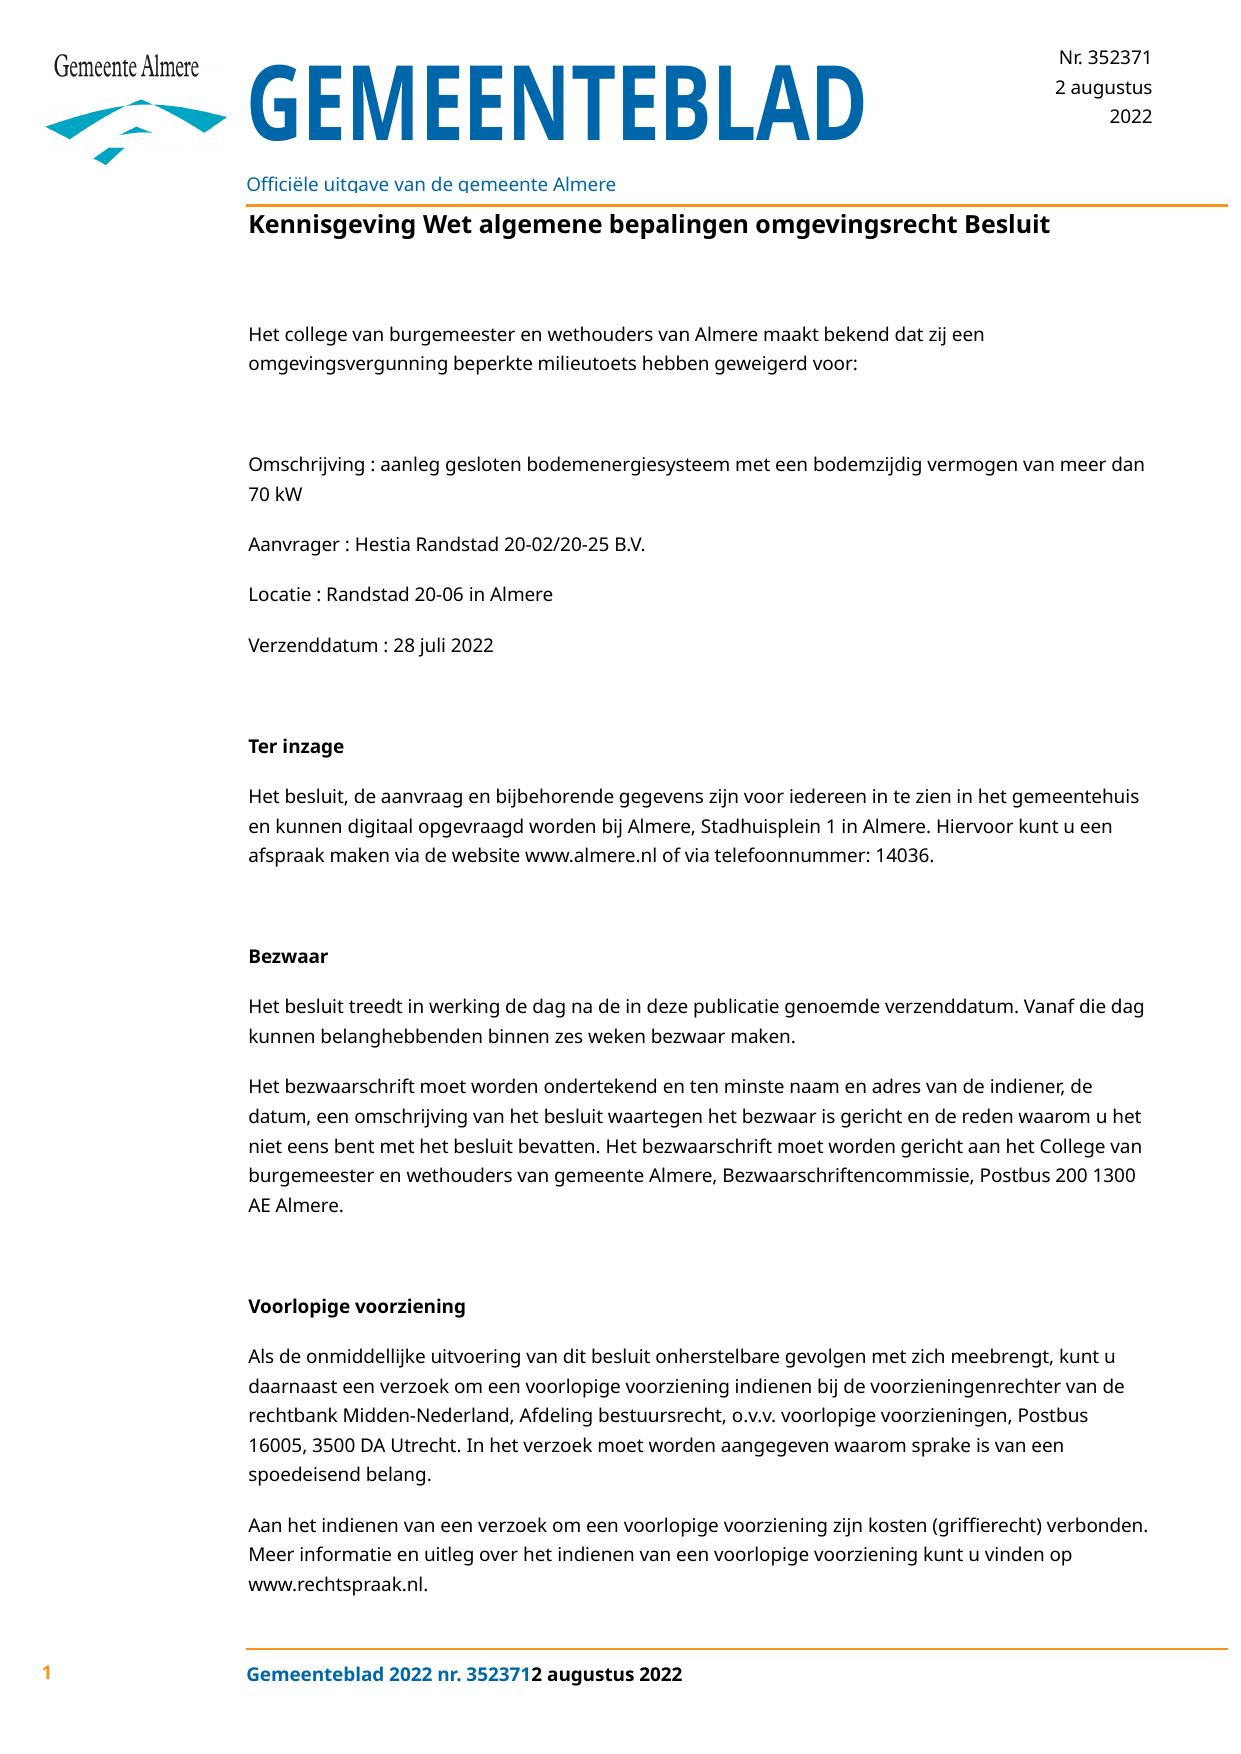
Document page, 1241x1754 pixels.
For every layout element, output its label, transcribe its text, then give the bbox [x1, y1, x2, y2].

text Het college van burgemeester en wethouders van Almere maakt bekend dat zij een omgevingsvergunning beperkte milieutoets hebben geweigerd voor: [248, 321, 1152, 376]
text Aanvrager : Hestia Randstad 20-02/20-25 B.V. [248, 531, 1152, 557]
text Het besluit, de aanvraag en bijbehorende gegevens zijn voor iedereen in te zien in het gemeentehuis en kunnen digitaal opgevraagd worden bij Almere, Stadhuisplein 1 in Almere. Hiervoor kunt u een afspraak maken via de website www.almere.nl of via telefoonnummer: 14036. [248, 783, 1152, 868]
text Verzenddatum : 28 juli 2022 [248, 632, 1152, 658]
text Kennisgeving Wet algemene bepalingen omgevingsrecht Besluit [248, 207, 1152, 241]
text Het besluit treedt in werking de dag na de in deze publicatie genoemde verzenddatum. Vanaf die dag kunnen belanghebbenden binnen zes weken bezwaar maken. [248, 994, 1152, 1049]
text Locatie : Randstad 20-06 in Almere [248, 582, 1152, 607]
text Voorlopige voorziening [248, 1293, 1152, 1318]
text Als de onmiddellijke uitvoering van dit besluit onherstelbare gevolgen met zich meebrengt, kunt u daarnaast een verzoek om een voorlopige voorziening indienen bij de voorzieningenrechter van de rechtbank Midden-Nederland, Afdeling bestuursrecht, o.v.v. voorlopige voorzieningen, Postbus 16005, 3500 DA Utrecht. In het verzoek moet worden aangegeven waarom sprake is van een spoedeisend belang. [248, 1343, 1152, 1487]
text Bezwaar [248, 943, 1152, 969]
text Omschrijving : aanleg gesloten bodemenergiesysteem met een bodemzijdig vermogen van meer dan 70 kW [248, 451, 1152, 506]
text Aan het indienen van een verzoek om een voorlopige voorziening zijn kosten (griffierecht) verbonden. Meer informatie en uitleg over het indienen van een voorlopige voorziening kunt u vinden op www.rechtspraak.nl. [248, 1512, 1152, 1597]
text Ter inzage [248, 733, 1152, 758]
text Het bezwaarschrift moet worden ondertekend en ten minste naam en adres van de indiener, de datum, een omschrijving van het besluit waartegen het bezwaar is gericht en de reden waarom u het niet eens bent met het besluit bevatten. Het bezwaarschrift moet worden gericht aan het College van burgemeester en wethouders van gemeente Almere, Bezwaarschriftencommissie, Postbus 200 1300 AE Almere. [248, 1074, 1152, 1218]
picture [41, 47, 231, 172]
